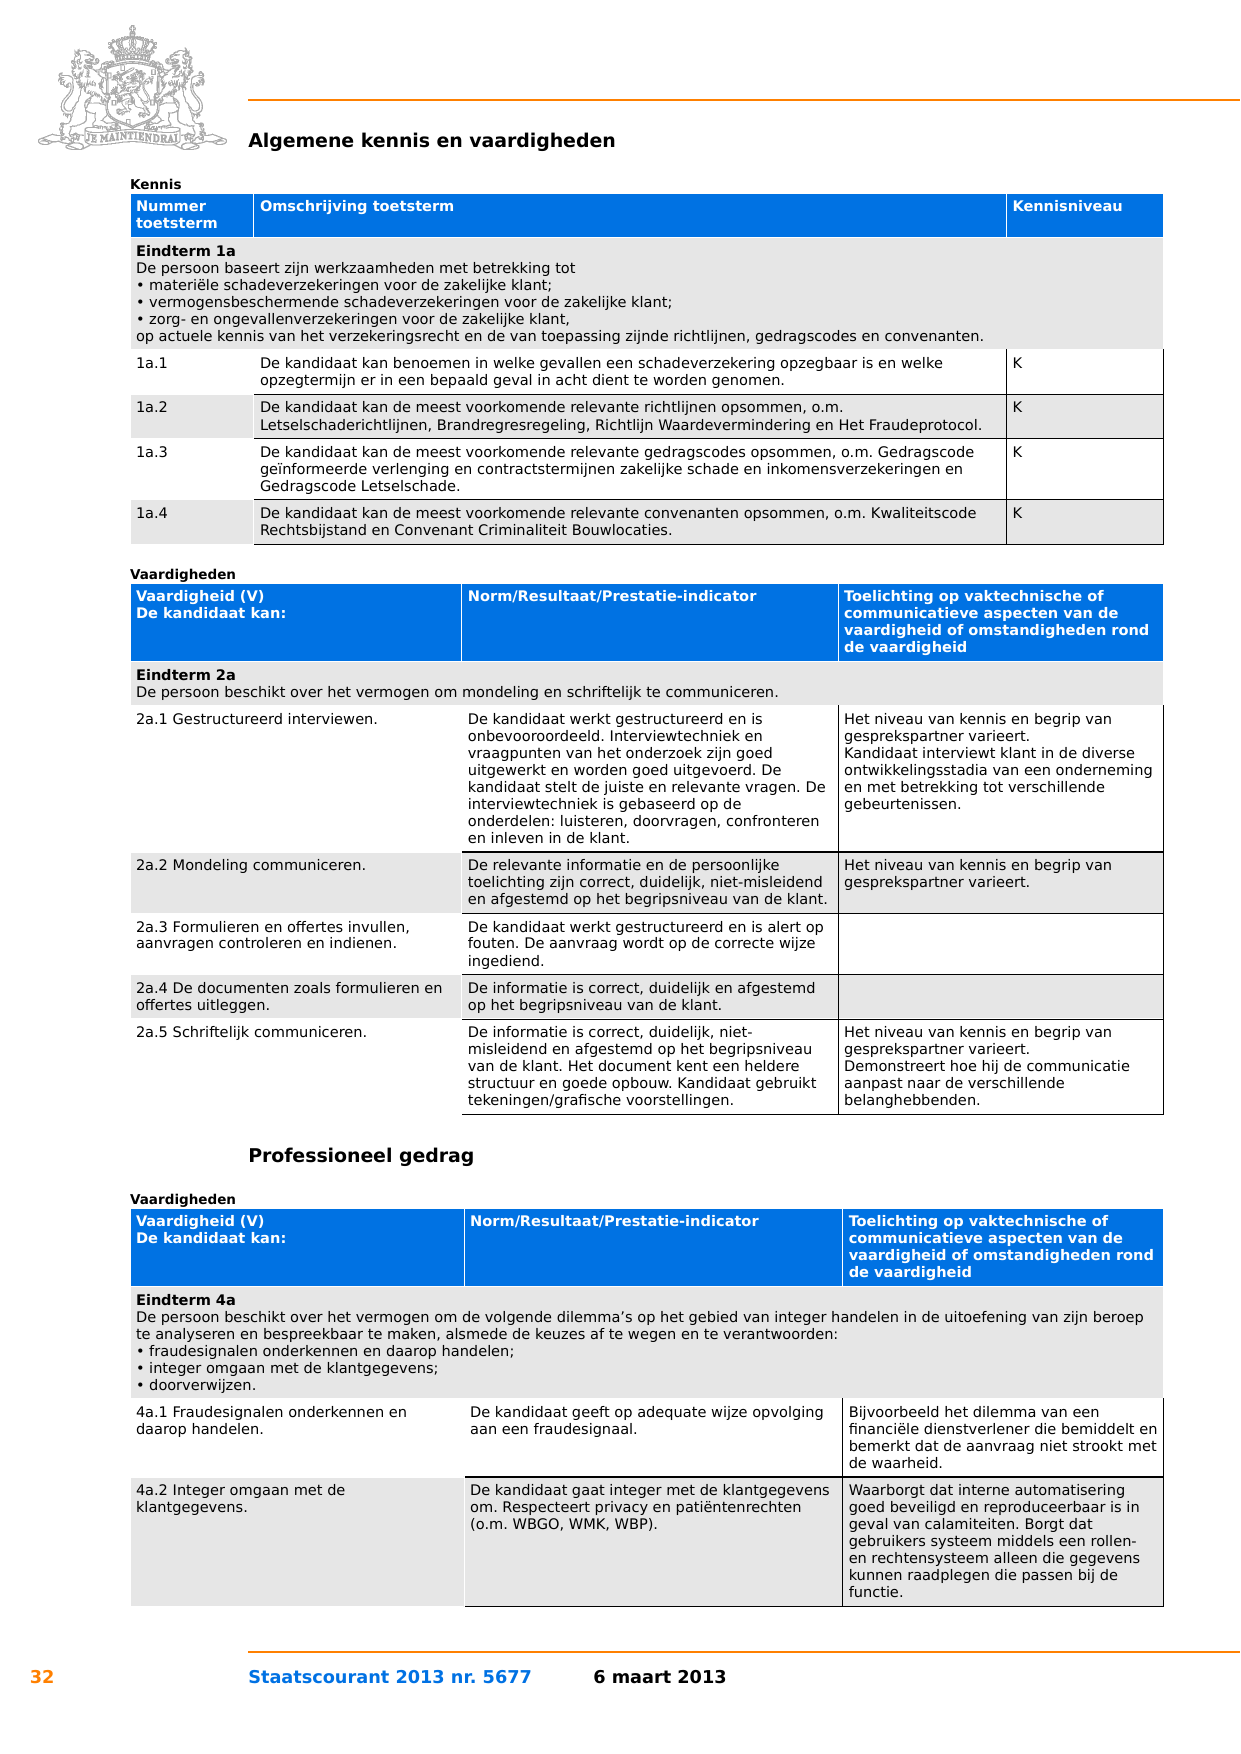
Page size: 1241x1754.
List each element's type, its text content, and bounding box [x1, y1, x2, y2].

table_cell De kandidaat geeft op adequate wijze opvolging aan een fraudesignaal. [465, 1399, 842, 1476]
table_cell De kandidaat kan de meest voorkomende relevante richtlijnen opsommen, o.m. Letselschaderichtlijnen, Brandregresregeling, Richtlijn Waardevermindering en Het Fraudeprotocol. [254, 395, 1006, 438]
table_cell De relevante informatie en de persoonlijke toelichting zijn correct, duidelijk, niet-misleidend en afgestemd op het begripsniveau van de klant. [462, 853, 838, 913]
table_cell 1a.2 [131, 395, 253, 438]
table_cell K [1007, 395, 1163, 438]
table_cell Eindterm 1a De persoon baseert zijn werkzaamheden met betrekking tot • materiële schadeverzekeringen voor de zakelijke klant; • vermogensbeschermende schadeverzekeringen voor de zakelijke klant; • zorg- en ongevallenverzekeringen voor de zakelijke klant, op actuele kennis van het verzekeringsrecht en de van toepassing zijnde richtlijnen, gedragscodes en convenanten. [131, 238, 1163, 349]
table_cell Norm/Resultaat/Prestatie-indicator [465, 1209, 842, 1286]
table_cell De kandidaat werkt gestructureerd en is alert op fouten. De aanvraag wordt op de correcte wijze ingediend. [462, 914, 838, 974]
table_cell Eindterm 2a De persoon beschikt over het vermogen om mondeling en schriftelijk te communiceren. [131, 662, 1163, 705]
subtitle Professioneel gedrag [248, 1145, 1163, 1167]
table_cell 1a.3 [131, 439, 253, 499]
table_cell 2a.1 Gestructureerd interviewen. [131, 706, 461, 851]
table_cell Het niveau van kennis en begrip van gesprekspartner varieert. Demonstreert hoe hij de communicatie aanpast naar de verschillende belanghebbenden. [839, 1020, 1163, 1114]
table_cell De informatie is correct, duidelijk en afgestemd op het begripsniveau van de klant. [462, 975, 838, 1018]
table_cell 2a.5 Schriftelijk communiceren. [131, 1020, 461, 1114]
table_header Kennis [130, 177, 1163, 193]
table_cell De informatie is correct, duidelijk, niet-misleidend en afgestemd op het begripsniveau van de klant. Het document kent een heldere structuur en goede opbouw. Kandidaat gebruikt tekeningen/grafische voorstellingen. [462, 1020, 838, 1114]
table_cell De kandidaat werkt gestructureerd en is onbevooroordeeld. Interviewtechniek en vraagpunten van het onderzoek zijn goed uitgewerkt en worden goed uitgevoerd. De kandidaat stelt de juiste en relevante vragen. De interviewtechniek is gebaseerd op de onderdelen: luisteren, doorvragen, confronteren en inleven in de klant. [462, 706, 838, 851]
table_cell 4a.1 Fraudesignalen onderkennen en daarop handelen. [131, 1399, 464, 1476]
table_cell Toelichting op vaktechnische of communicatieve aspecten van de vaardigheid of omstandigheden rond de vaardigheid [839, 584, 1163, 661]
table_cell Waarborgt dat interne automatisering goed beveiligd en reproduceerbaar is in geval van calamiteiten. Borgt dat gebruikers systeem middels een rollen- en rechtensysteem alleen die gegevens kunnen raadplegen die passen bij de functie. [843, 1478, 1163, 1606]
table_header Vaardigheden [130, 567, 1163, 582]
table_cell Het niveau van kennis en begrip van gesprekspartner varieert. Kandidaat interviewt klant in de diverse ontwikkelingsstadia van een onderneming en met betrekking tot verschillende gebeurtenissen. [839, 706, 1163, 851]
table_cell De kandidaat kan benoemen in welke gevallen een schadeverzekering opzegbaar is en welke opzegtermijn er in een bepaald geval in acht dient te worden genomen. [254, 350, 1006, 394]
table_cell Omschrijving toetsterm [254, 194, 1006, 237]
table_cell Norm/Resultaat/Prestatie-indicator [462, 584, 838, 661]
table_cell De kandidaat gaat integer met de klantgegevens om. Respecteert privacy en patiëntenrechten (o.m. WBGO, WMK, WBP). [465, 1478, 842, 1606]
table_cell De kandidaat kan de meest voorkomende relevante gedragscodes opsommen, o.m. Gedragscode geïnformeerde verlenging en contractstermijnen zakelijke schade en inkomensverzekeringen en Gedragscode Letselschade. [254, 439, 1006, 499]
table_cell K [1007, 500, 1163, 544]
table_header Vaardigheden [130, 1192, 1163, 1207]
table_cell 4a.2 Integer omgaan met de klantgegevens. [131, 1478, 464, 1606]
picture [38, 25, 227, 150]
table_cell [839, 975, 1163, 1018]
table_cell 2a.2 Mondeling communiceren. [131, 853, 461, 913]
table_cell Vaardigheid (V) De kandidaat kan: [131, 584, 461, 661]
table_cell Vaardigheid (V) De kandidaat kan: [131, 1209, 464, 1286]
table_cell 2a.4 De documenten zoals formulieren en offertes uitleggen. [131, 975, 461, 1018]
table_cell Kennisniveau [1007, 194, 1163, 237]
table_cell Eindterm 4a De persoon beschikt over het vermogen om de volgende dilemma’s op het gebied van integer handelen in de uitoefening van zijn beroep te analyseren en bespreekbaar te maken, alsmede de keuzes af te wegen en te verantwoorden: • fraudesignalen onderkennen en daarop handelen; • integer omgaan met de klantgegevens; • doorverwijzen. [131, 1287, 1163, 1398]
table_cell 1a.4 [131, 500, 253, 544]
table_cell Nummer toetsterm [131, 194, 253, 237]
table_cell Toelichting op vaktechnische of communicatieve aspecten van de vaardigheid of omstandigheden rond de vaardigheid [843, 1209, 1163, 1286]
table_cell K [1007, 350, 1163, 394]
table_cell 2a.3 Formulieren en offertes invullen, aanvragen controleren en indienen. [131, 914, 461, 974]
table_cell K [1007, 439, 1163, 499]
table_cell De kandidaat kan de meest voorkomende relevante convenanten opsommen, o.m. Kwaliteitscode Rechtsbijstand en Convenant Criminaliteit Bouwlocaties. [254, 500, 1006, 544]
subtitle Algemene kennis en vaardigheden [248, 130, 1163, 152]
table_cell [839, 914, 1163, 974]
table_cell Het niveau van kennis en begrip van gesprekspartner varieert. [839, 853, 1163, 913]
table_cell 1a.1 [131, 350, 253, 394]
table_cell Bijvoorbeeld het dilemma van een financiële dienstverlener die bemiddelt en bemerkt dat de aanvraag niet strookt met de waarheid. [843, 1399, 1163, 1476]
